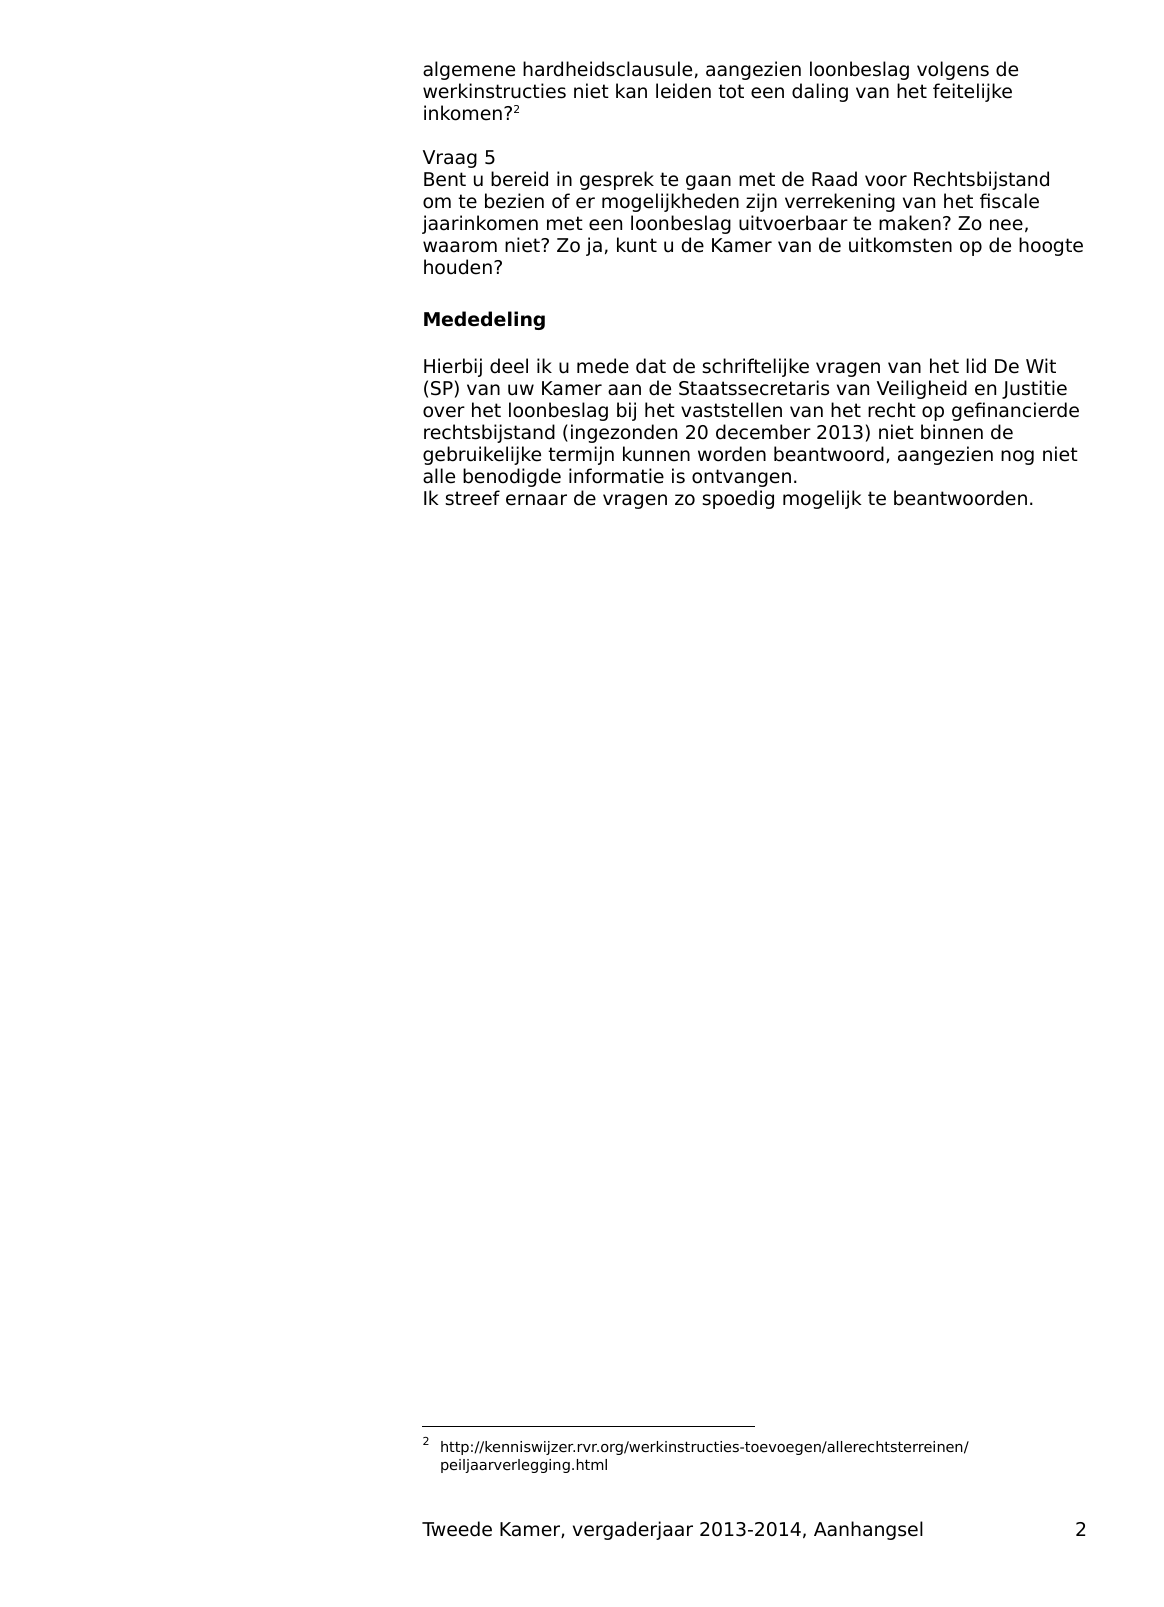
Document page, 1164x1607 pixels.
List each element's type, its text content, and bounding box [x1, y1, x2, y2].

text Bent u bereid in gesprek te gaan met de Raad voor Rechtsbijstand om te bezien of er mogelijkheden zijn verrekening van het fiscale jaarinkomen met een loonbeslag uitvoerbaar te maken? Zo nee, waarom niet? Zo ja, kunt u de Kamer van de uitkomsten op de hoogte houden? [422, 169, 1087, 279]
text algemene hardheidsclausule, aangezien loonbeslag volgens de werkinstructies niet kan leiden tot een daling van het feitelijke inkomen? [422, 59, 1087, 125]
text Ik streef ernaar de vragen zo spoedig mogelijk te beantwoorden. [422, 488, 1087, 510]
text Hierbij deel ik u mede dat de schriftelijke vragen van het lid De Wit (SP) van uw Kamer aan de Staatssecretaris van Veiligheid en Justitie over het loonbeslag bij het vaststellen van het recht op gefinancierde rechtsbijstand (ingezonden 20 december 2013) niet binnen de gebruikelijke termijn kunnen worden beantwoord, aangezien nog niet alle benodigde informatie is ontvangen. [422, 356, 1087, 488]
text Vraag 5 [422, 147, 1087, 169]
text http://kenniswijzer.rvr.org/werkinstructies-toevoegen/allerechtsterreinen/peiljaarverlegging.html [422, 1435, 1087, 1474]
subtitle Mededeling [422, 309, 1087, 331]
